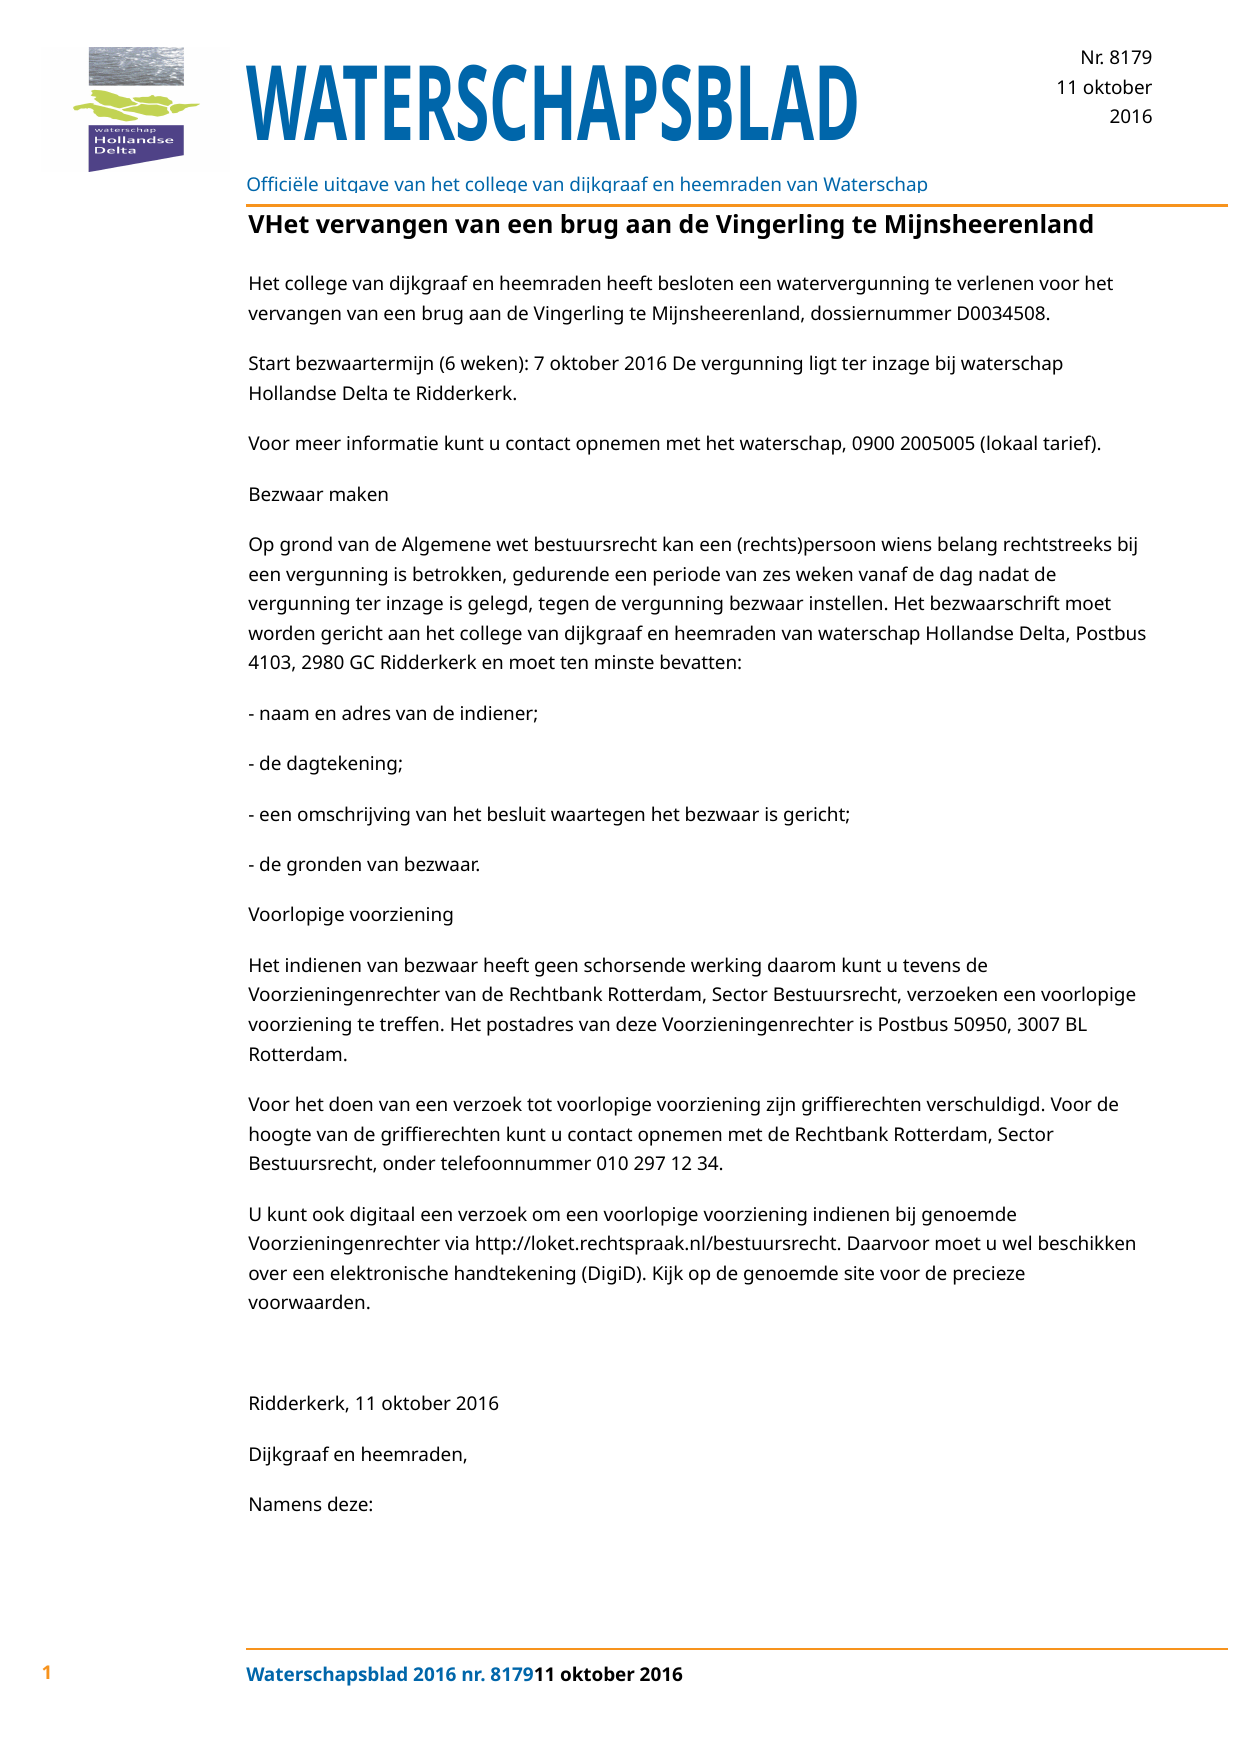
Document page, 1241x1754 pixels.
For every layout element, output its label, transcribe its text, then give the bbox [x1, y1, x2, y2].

text U kunt ook digitaal een verzoek om een voorlopige voorziening indienen bij genoemde Voorzieningenrechter via http://loket.rechtspraak.nl/bestuursrecht. Daarvoor moet u wel beschikken over een elektronische handtekening (DigiD). Kijk op de genoemde site voor de precieze voorwaarden. [248, 1201, 1152, 1315]
text Het college van dijkgraaf en heemraden heeft besloten een watervergunning te verlenen voor het vervangen van een brug aan de Vingerling te Mijnsheerenland, dossiernummer D0034508. [248, 270, 1152, 326]
picture [41, 47, 231, 172]
text Namens deze: [248, 1491, 1152, 1517]
text - de dagtekening; [248, 750, 1152, 776]
text - naam en adres van de indiener; [248, 700, 1152, 726]
text Ridderkerk, 11 oktober 2016 [248, 1390, 1152, 1416]
text Dijkgraaf en heemraden, [248, 1441, 1152, 1466]
text Voorlopige voorziening [248, 902, 1152, 927]
text VHet vervangen van een brug aan de Vingerling te Mijnsheerenland [248, 207, 1152, 241]
text Voor het doen van een verzoek tot voorlopige voorziening zijn griffierechten verschuldigd. Voor de hoogte van de griffierechten kunt u contact opnemen met de Rechtbank Rotterdam, Sector Bestuursrecht, onder telefoonnummer 010 297 12 34. [248, 1091, 1152, 1176]
text Het indienen van bezwaar heeft geen schorsende werking daarom kunt u tevens de Voorzieningenrechter van de Rechtbank Rotterdam, Sector Bestuursrecht, verzoeken een voorlopige voorziening te treffen. Het postadres van deze Voorzieningenrechter is Postbus 50950, 3007 BL Rotterdam. [248, 952, 1152, 1066]
text Op grond van de Algemene wet bestuursrecht kan een (rechts)persoon wiens belang rechtstreeks bij een vergunning is betrokken, gedurende een periode van zes weken vanaf de dag nadat de vergunning ter inzage is gelegd, tegen de vergunning bezwaar instellen. Het bezwaarschrift moet worden gericht aan het college van dijkgraaf en heemraden van waterschap Hollandse Delta, Postbus 4103, 2980 GC Ridderkerk en moet ten minste bevatten: [248, 531, 1152, 675]
text Start bezwaartermijn (6 weken): 7 oktober 2016 De vergunning ligt ter inzage bij waterschap Hollandse Delta te Ridderkerk. [248, 350, 1152, 406]
text Bezwaar maken [248, 481, 1152, 506]
text Voor meer informatie kunt u contact opnemen met het waterschap, 0900 2005005 (lokaal tarief). [248, 430, 1152, 456]
text - een omschrijving van het besluit waartegen het bezwaar is gericht; [248, 801, 1152, 826]
text - de gronden van bezwaar. [248, 851, 1152, 877]
